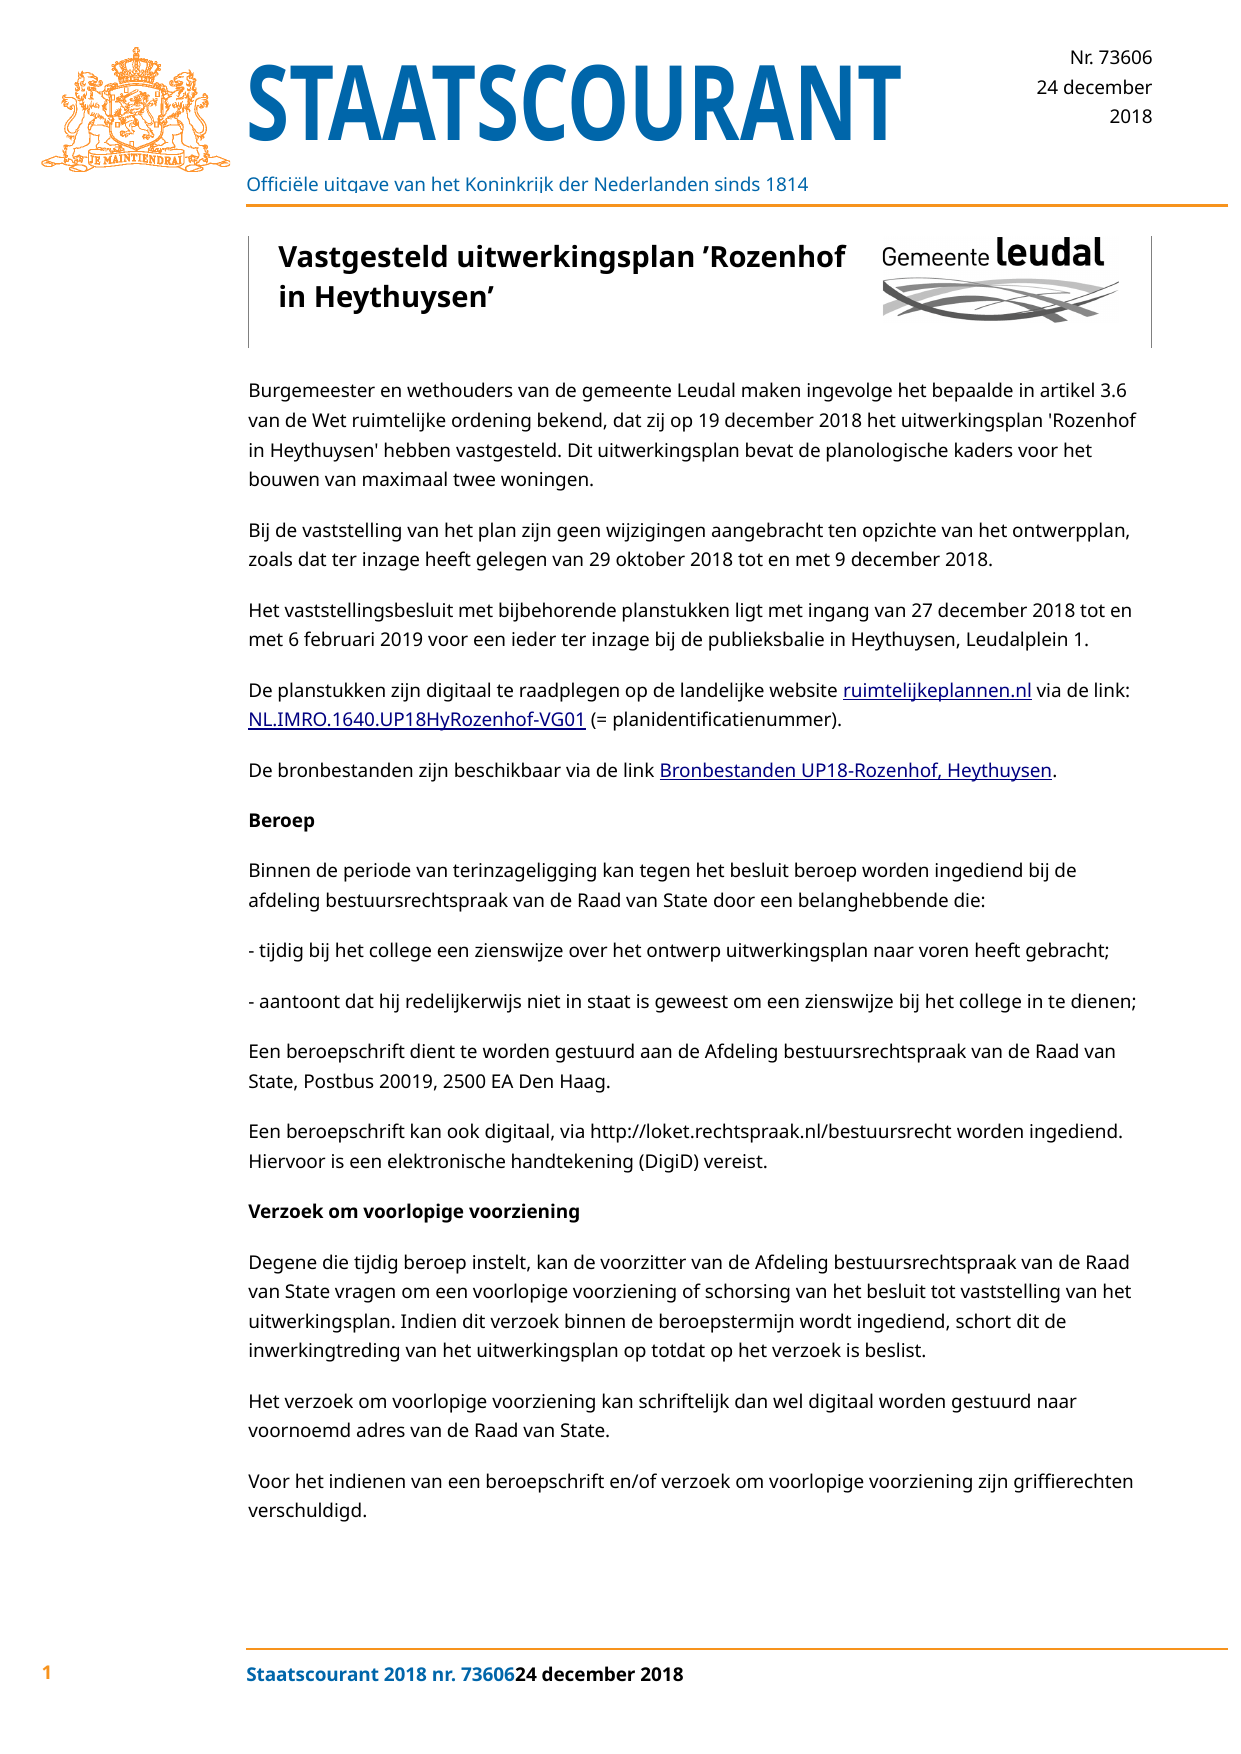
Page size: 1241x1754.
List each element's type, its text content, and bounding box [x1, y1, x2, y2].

text - aantoont dat hij redelijkerwijs niet in staat is geweest om een zienswijze bij het college in te dienen; [248, 988, 1152, 1014]
text Bij de vaststelling van het plan zijn geen wijzigingen aangebracht ten opzichte van het ontwerpplan, zoals dat ter inzage heeft gelegen van 29 oktober 2018 tot en met 9 december 2018. [248, 517, 1152, 572]
table_header [850, 236, 882, 322]
text Een beroepschrift kan ook digitaal, via http://loket.rechtspraak.nl/bestuursrecht worden ingediend. Hiervoor is een elektronische handtekening (DigiD) vereist. [248, 1118, 1152, 1174]
text Binnen de periode van terinzageligging kan tegen het besluit beroep worden ingediend bij de afdeling bestuursrechtspraak van de Raad van State door een belanghebbende die: [248, 858, 1152, 913]
text Degene die tijdig beroep instelt, kan de voorzitter van de Afdeling bestuursrechtspraak van de Raad van State vragen om een voorlopige voorziening of schorsing van het besluit tot vaststelling van het uitwerkingsplan. Indien dit verzoek binnen de beroepstermijn wordt ingediend, schort dit de inwerkingtreding van het uitwerkingsplan op totdat op het verzoek is beslist. [248, 1249, 1152, 1363]
text Verzoek om voorlopige voorziening [248, 1198, 1152, 1224]
text Het vaststellingsbesluit met bijbehorende planstukken ligt met ingang van 27 december 2018 tot en met 6 februari 2019 voor een ieder ter inzage bij de publieksbalie in Heythuysen, Leudalplein 1. [248, 597, 1152, 652]
picture [41, 47, 231, 172]
picture [882, 236, 1119, 323]
text Beroep [248, 807, 1152, 833]
table_header [1119, 236, 1151, 322]
text Een beroepschrift dient te worden gestuurd aan de Afdeling bestuursrechtspraak van de Raad van State, Postbus 20019, 2500 EA Den Haag. [248, 1038, 1152, 1094]
text - tijdig bij het college een zienswijze over het ontwerp uitwerkingsplan naar voren heeft gebracht; [248, 938, 1152, 963]
text Het verzoek om voorlopige voorziening kan schriftelijk dan wel digitaal worden gestuurd naar voornoemd adres van de Raad van State. [248, 1388, 1152, 1443]
table_header Vastgesteld uitwerkingsplan ’Rozenhof in Heythuysen’ [249, 236, 850, 348]
text Voor het indienen van een beroepschrift en/of verzoek om voorlopige voorziening zijn griffierechten verschuldigd. [248, 1468, 1152, 1523]
text De bronbestanden zijn beschikbaar via de link Bronbestanden UP18-Rozenhof, Heythuysen. [248, 757, 1152, 783]
text Burgemeester en wethouders van de gemeente Leudal maken ingevolge het bepaalde in artikel 3.6 van de Wet ruimtelijke ordening bekend, dat zij op 19 december 2018 het uitwerkingsplan 'Rozenhof in Heythuysen' hebben vastgesteld. Dit uitwerkingsplan bevat de planologische kaders voor het bouwen van maximaal twee woningen. [248, 378, 1152, 492]
text De planstukken zijn digitaal te raadplegen op de landelijke website ruimtelijkeplannen.nl via de link: NL.IMRO.1640.UP18HyRozenhof-VG01 (= planidentificatienummer). [248, 677, 1152, 732]
table_header [850, 323, 1151, 348]
